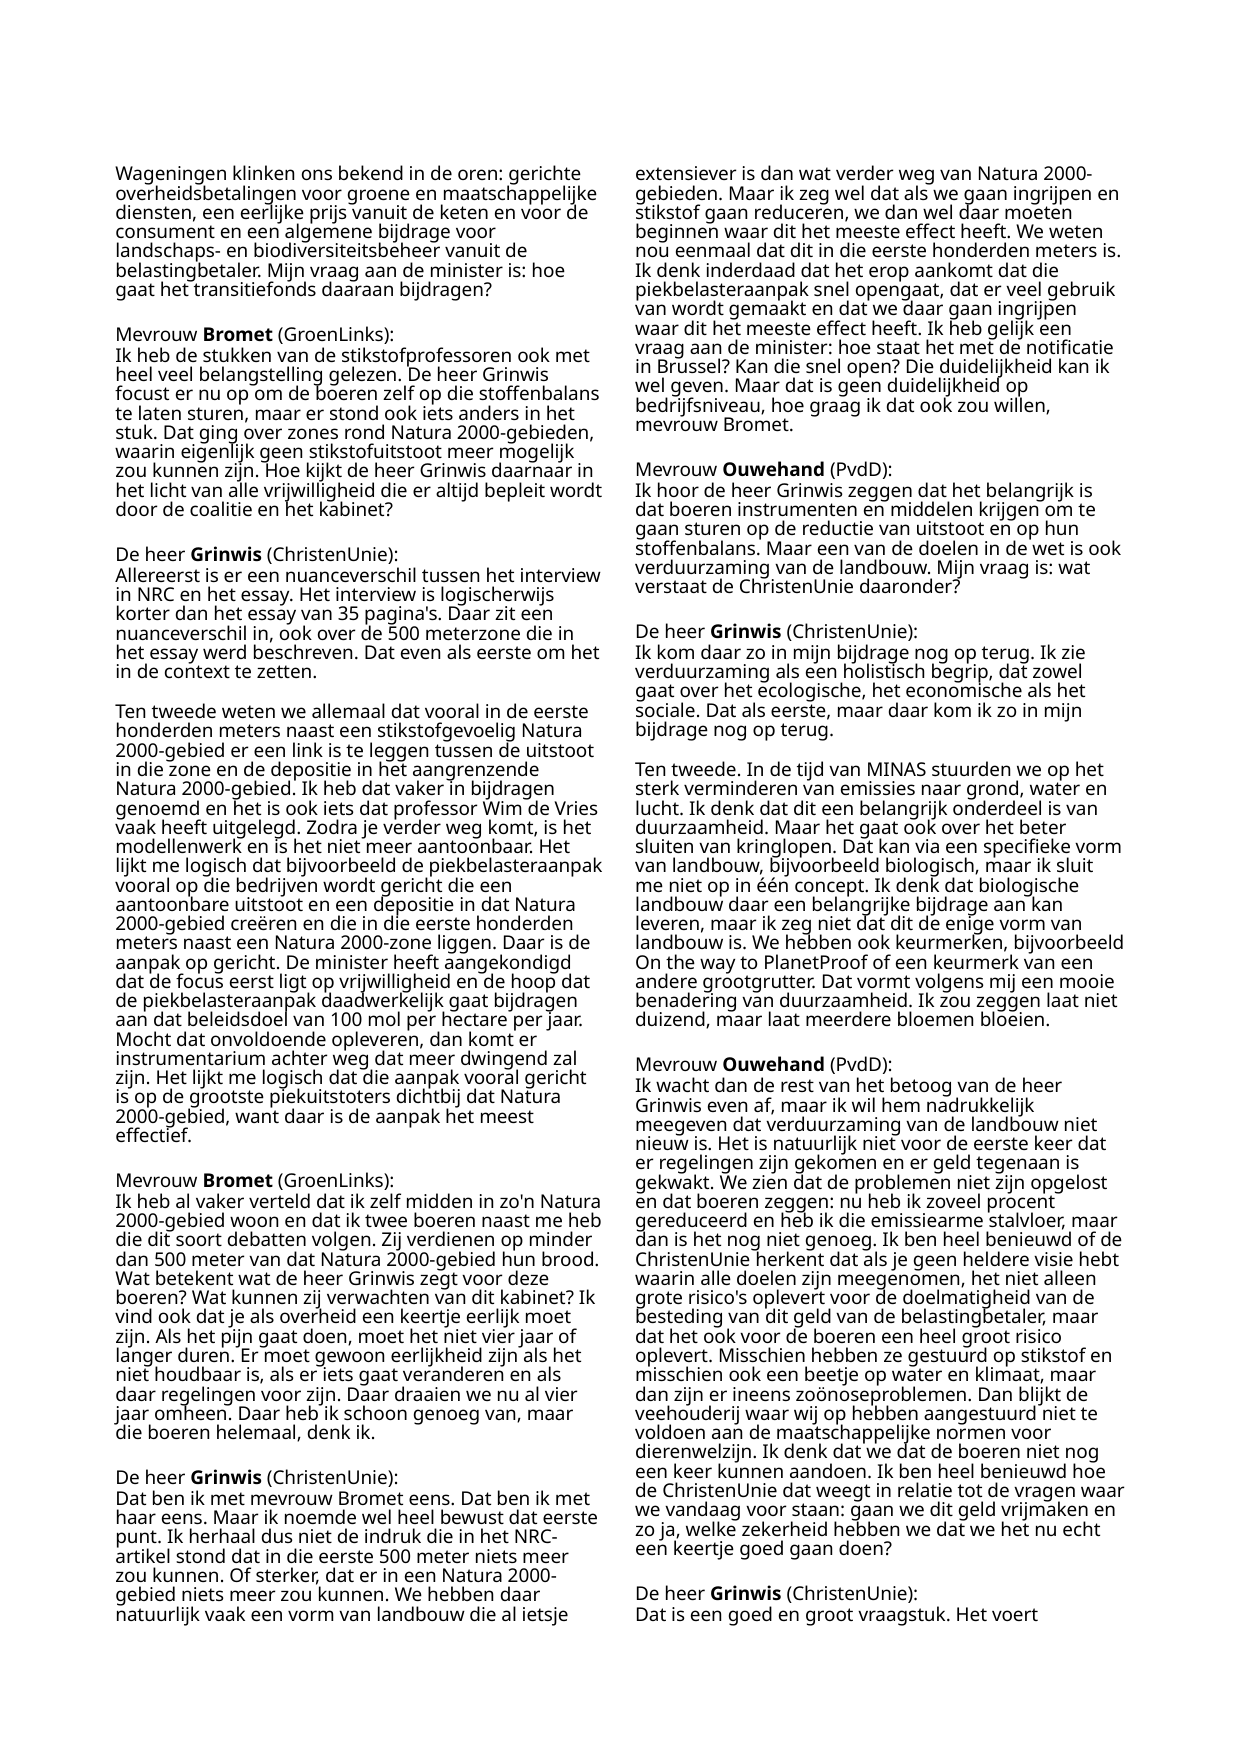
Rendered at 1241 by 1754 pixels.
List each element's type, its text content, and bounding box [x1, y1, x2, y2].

text De heer Grinwis (ChristenUnie): [635, 618, 1125, 644]
text De heer Grinwis (ChristenUnie): [115, 541, 605, 567]
text Ik heb al vaker verteld dat ik zelf midden in zo'n Natura 2000-gebied woon en dat ik twee boeren naast me heb die dit soort debatten volgen. Zij verdienen op minder dan 500 meter van dat Natura 2000-gebied hun brood. Wat betekent wat de heer Grinwis zegt voor deze boeren? Wat kunnen zij verwachten van dit kabinet? Ik vind ook dat je als overheid een keertje eerlijk moet zijn. Als het pijn gaat doen, moet het niet vier jaar of langer duren. Er moet gewoon eerlijkheid zijn als het niet houdbaar is, als er iets gaat veranderen en als daar regelingen voor zijn. Daar draaien we nu al vier jaar omheen. Daar heb ik schoon genoeg van, maar die boeren helemaal, denk ik. [115, 1193, 605, 1443]
text De heer Grinwis (ChristenUnie): [115, 1464, 605, 1490]
text Mevrouw Bromet (GroenLinks): [115, 1167, 605, 1193]
text Ik kom daar zo in mijn bijdrage nog op terug. Ik zie verduurzaming als een holistisch begrip, dat zowel gaat over het ecologische, het economische als het sociale. Dat als eerste, maar daar kom ik zo in mijn bijdrage nog op terug. [635, 644, 1125, 740]
text Dat ben ik met mevrouw Bromet eens. Dat ben ik met haar eens. Maar ik noemde wel heel bewust dat eerste punt. Ik herhaal dus niet de indruk die in het NRC-artikel stond dat in die eerste 500 meter niets meer zou kunnen. Of sterker, dat er in een Natura 2000-gebied niets meer zou kunnen. We hebben daar natuurlijk vaak een vorm van landbouw die al ietsje [115, 1490, 605, 1625]
text Ik hoor de heer Grinwis zeggen dat het belangrijk is dat boeren instrumenten en middelen krijgen om te gaan sturen op de reductie van uitstoot en op hun stoffenbalans. Maar een van de doelen in de wet is ook verduurzaming van de landbouw. Mijn vraag is: wat verstaat de ChristenUnie daaronder? [635, 482, 1125, 597]
text Wageningen klinken ons bekend in de oren: gerichte overheidsbetalingen voor groene en maatschappelijke diensten, een eerlijke prijs vanuit de keten en voor de consument en een algemene bijdrage voor landschaps- en biodiversiteitsbeheer vanuit de belastingbetaler. Mijn vraag aan de minister is: hoe gaat het transitiefonds daaraan bijdragen? [115, 165, 605, 300]
text Dat is een goed en groot vraagstuk. Het voert [635, 1606, 1125, 1625]
text Ten tweede weten we allemaal dat vooral in de eerste honderden meters naast een stikstofgevoelig Natura 2000-gebied er een link is te leggen tussen de uitstoot in die zone en de depositie in het aangrenzende Natura 2000-gebied. Ik heb dat vaker in bijdragen genoemd en het is ook iets dat professor Wim de Vries vaak heeft uitgelegd. Zodra je verder weg komt, is het modellenwerk en is het niet meer aantoonbaar. Het lijkt me logisch dat bijvoorbeeld de piekbelasteraanpak vooral op die bedrijven wordt gericht die een aantoonbare uitstoot en een depositie in dat Natura 2000-gebied creëren en die in die eerste honderden meters naast een Natura 2000-zone liggen. Daar is de aanpak op gericht. De minister heeft aangekondigd dat de focus eerst ligt op vrijwilligheid en de hoop dat de piekbelasteraanpak daadwerkelijk gaat bijdragen aan dat beleidsdoel van 100 mol per hectare per jaar. Mocht dat onvoldoende opleveren, dan komt er instrumentarium achter weg dat meer dwingend zal zijn. Het lijkt me logisch dat die aanpak vooral gericht is op de grootste piekuitstoters dichtbij dat Natura 2000-gebied, want daar is de aanpak het meest effectief. [115, 703, 605, 1146]
text Mevrouw Ouwehand (PvdD): [635, 456, 1125, 482]
text De heer Grinwis (ChristenUnie): [635, 1580, 1125, 1606]
text Ik wacht dan de rest van het betoog van de heer Grinwis even af, maar ik wil hem nadrukkelijk meegeven dat verduurzaming van de landbouw niet nieuw is. Het is natuurlijk niet voor de eerste keer dat er regelingen zijn gekomen en er geld tegenaan is gekwakt. We zien dat de problemen niet zijn opgelost en dat boeren zeggen: nu heb ik zoveel procent gereduceerd en heb ik die emissiearme stalvloer, maar dan is het nog niet genoeg. Ik ben heel benieuwd of de ChristenUnie herkent dat als je geen heldere visie hebt waarin alle doelen zijn meegenomen, het niet alleen grote risico's oplevert voor de doelmatigheid van de besteding van dit geld van de belastingbetaler, maar dat het ook voor de boeren een heel groot risico oplevert. Misschien hebben ze gestuurd op stikstof en misschien ook een beetje op water en klimaat, maar dan zijn er ineens zoönoseproblemen. Dan blijkt de veehouderij waar wij op hebben aangestuurd niet te voldoen aan de maatschappelijke normen voor dierenwelzijn. Ik denk dat we dat de boeren niet nog een keer kunnen aandoen. Ik ben heel benieuwd hoe de ChristenUnie dat weegt in relatie tot de vragen waar we vandaag voor staan: gaan we dit geld vrijmaken en zo ja, welke zekerheid hebben we dat we het nu echt een keertje goed gaan doen? [635, 1077, 1125, 1559]
text Allereerst is er een nuanceverschil tussen het interview in NRC en het essay. Het interview is logischerwijs korter dan het essay van 35 pagina's. Daar zit een nuanceverschil in, ook over de 500 meterzone die in het essay werd beschreven. Dat even als eerste om het in de context te zetten. [115, 567, 605, 682]
text Ik heb de stukken van de stikstofprofessoren ook met heel veel belangstelling gelezen. De heer Grinwis focust er nu op om de boeren zelf op die stoffenbalans te laten sturen, maar er stond ook iets anders in het stuk. Dat ging over zones rond Natura 2000-gebieden, waarin eigenlijk geen stikstofuitstoot meer mogelijk zou kunnen zijn. Hoe kijkt de heer Grinwis daarnaar in het licht van alle vrijwilligheid die er altijd bepleit wordt door de coalitie en het kabinet? [115, 347, 605, 520]
text Mevrouw Ouwehand (PvdD): [635, 1052, 1125, 1077]
text Ten tweede. In de tijd van MINAS stuurden we op het sterk verminderen van emissies naar grond, water en lucht. Ik denk dat dit een belangrijk onderdeel is van duurzaamheid. Maar het gaat ook over het beter sluiten van kringlopen. Dat kan via een specifieke vorm van landbouw, bijvoorbeeld biologisch, maar ik sluit me niet op in één concept. Ik denk dat biologische landbouw daar een belangrijke bijdrage aan kan leveren, maar ik zeg niet dat dit de enige vorm van landbouw is. We hebben ook keurmerken, bijvoorbeeld On the way to PlanetProof of een keurmerk van een andere grootgrutter. Dat vormt volgens mij een mooie benadering van duurzaamheid. Ik zou zeggen laat niet duizend, maar laat meerdere bloemen bloeien. [635, 761, 1125, 1031]
text Mevrouw Bromet (GroenLinks): [115, 321, 605, 347]
text extensiever is dan wat verder weg van Natura 2000-gebieden. Maar ik zeg wel dat als we gaan ingrijpen en stikstof gaan reduceren, we dan wel daar moeten beginnen waar dit het meeste effect heeft. We weten nou eenmaal dat dit in die eerste honderden meters is. Ik denk inderdaad dat het erop aankomt dat die piekbelasteraanpak snel opengaat, dat er veel gebruik van wordt gemaakt en dat we daar gaan ingrijpen waar dit het meeste effect heeft. Ik heb gelijk een vraag aan de minister: hoe staat het met de notificatie in Brussel? Kan die snel open? Die duidelijkheid kan ik wel geven. Maar dat is geen duidelijkheid op bedrijfsniveau, hoe graag ik dat ook zou willen, mevrouw Bromet. [635, 165, 1125, 435]
